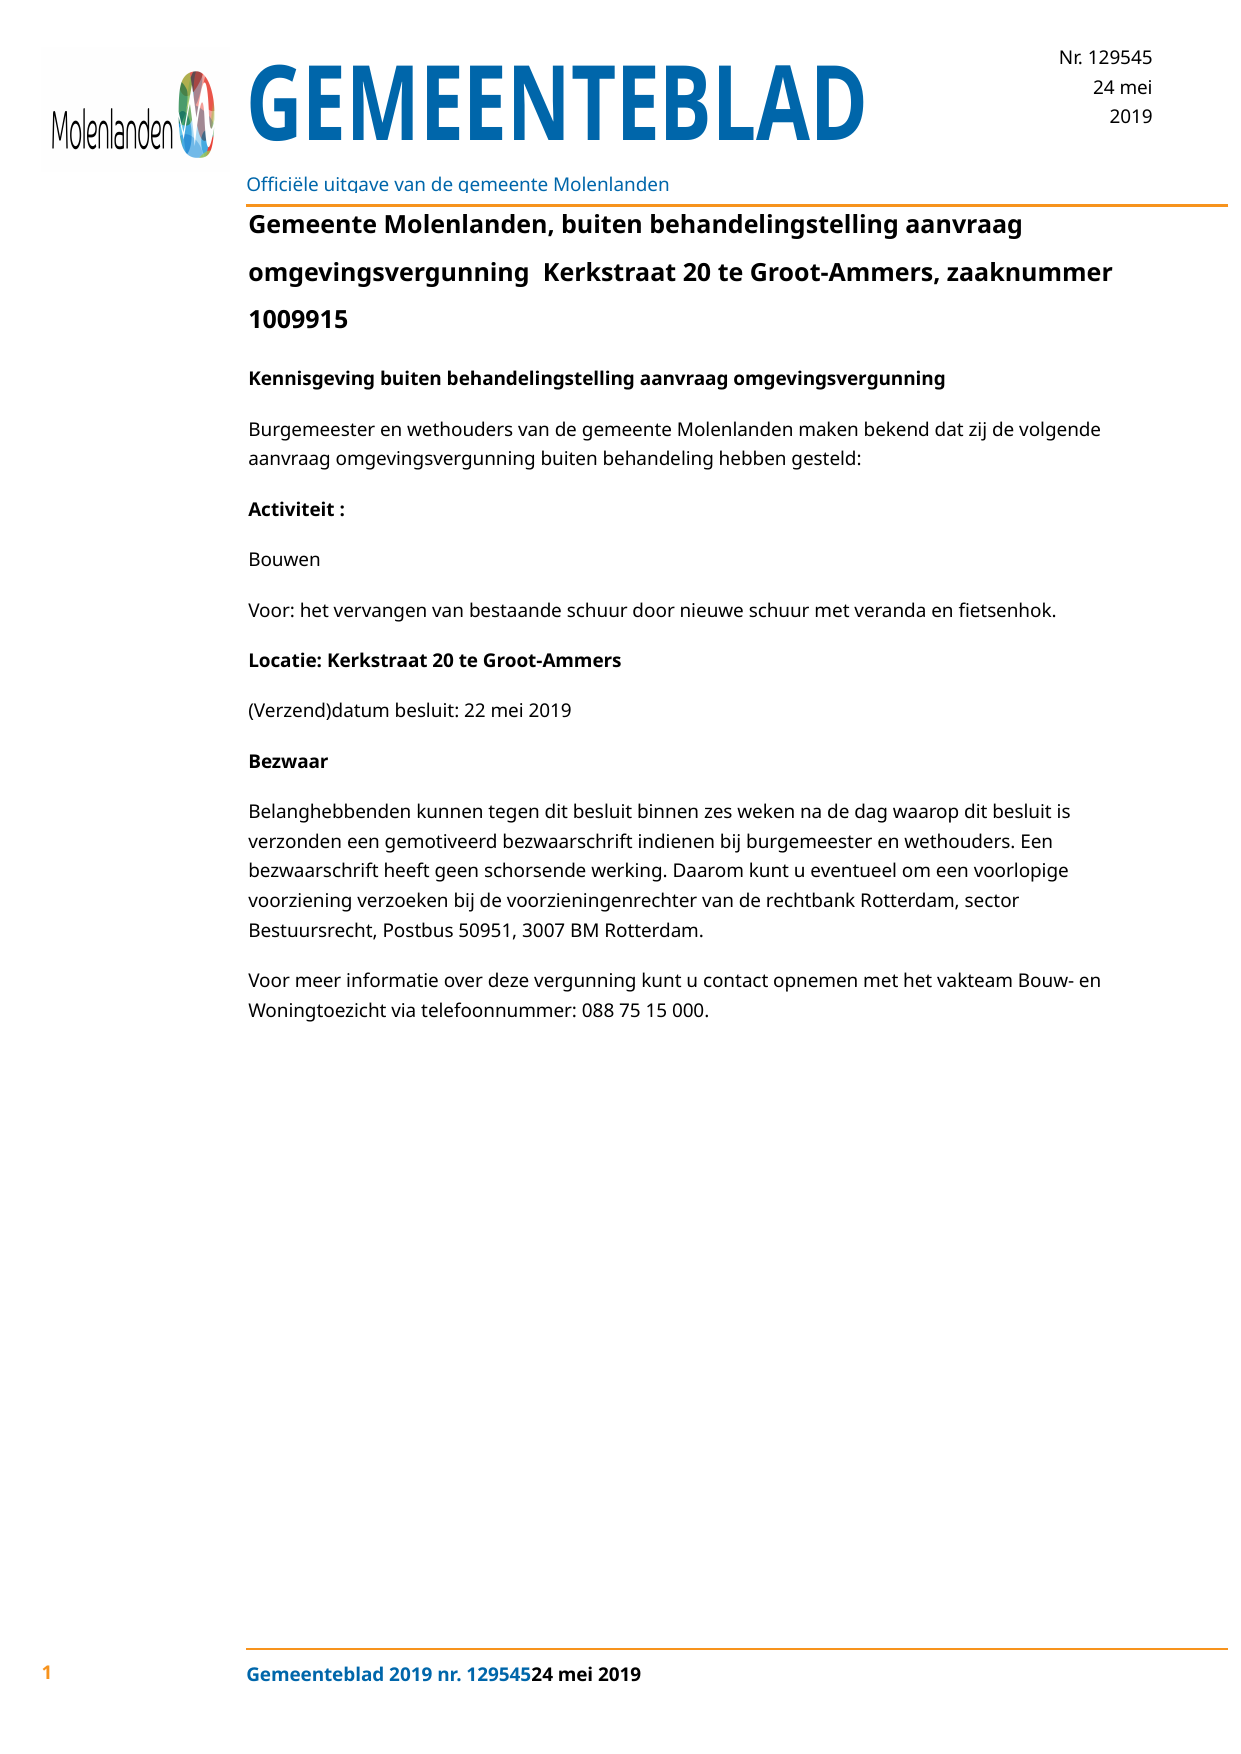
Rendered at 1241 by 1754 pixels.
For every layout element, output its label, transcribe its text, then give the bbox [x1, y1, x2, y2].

text Kennisgeving buiten behandelingstelling aanvraag omgevingsvergunning [248, 366, 1152, 391]
text Gemeente Molenlanden, buiten behandelingstelling aanvraag omgevingsvergunning Kerkstraat 20 te Groot-Ammers, zaaknummer 1009915 [248, 207, 1152, 336]
text Voor: het vervangen van bestaande schuur door nieuwe schuur met veranda en fietsenhok. [248, 597, 1152, 622]
text Voor meer informatie over deze vergunning kunt u contact opnemen met het vakteam Bouw- en Woningtoezicht via telefoonnummer: 088 75 15 000. [248, 967, 1152, 1022]
text (Verzend)datum besluit: 22 mei 2019 [248, 698, 1152, 723]
picture [41, 47, 231, 172]
text Bezwaar [248, 748, 1152, 774]
text Bouwen [248, 546, 1152, 572]
text Activiteit : [248, 496, 1152, 522]
text Burgemeester en wethouders van de gemeente Molenlanden maken bekend dat zij de volgende aanvraag omgevingsvergunning buiten behandeling hebben gesteld: [248, 416, 1152, 471]
text Belanghebbenden kunnen tegen dit besluit binnen zes weken na de dag waarop dit besluit is verzonden een gemotiveerd bezwaarschrift indienen bij burgemeester en wethouders. Een bezwaarschrift heeft geen schorsende werking. Daarom kunt u eventueel om een voorlopige voorziening verzoeken bij de voorzieningenrechter van de rechtbank Rotterdam, sector Bestuursrecht, Postbus 50951, 3007 BM Rotterdam. [248, 798, 1152, 942]
text Locatie: Kerkstraat 20 te Groot-Ammers [248, 647, 1152, 673]
